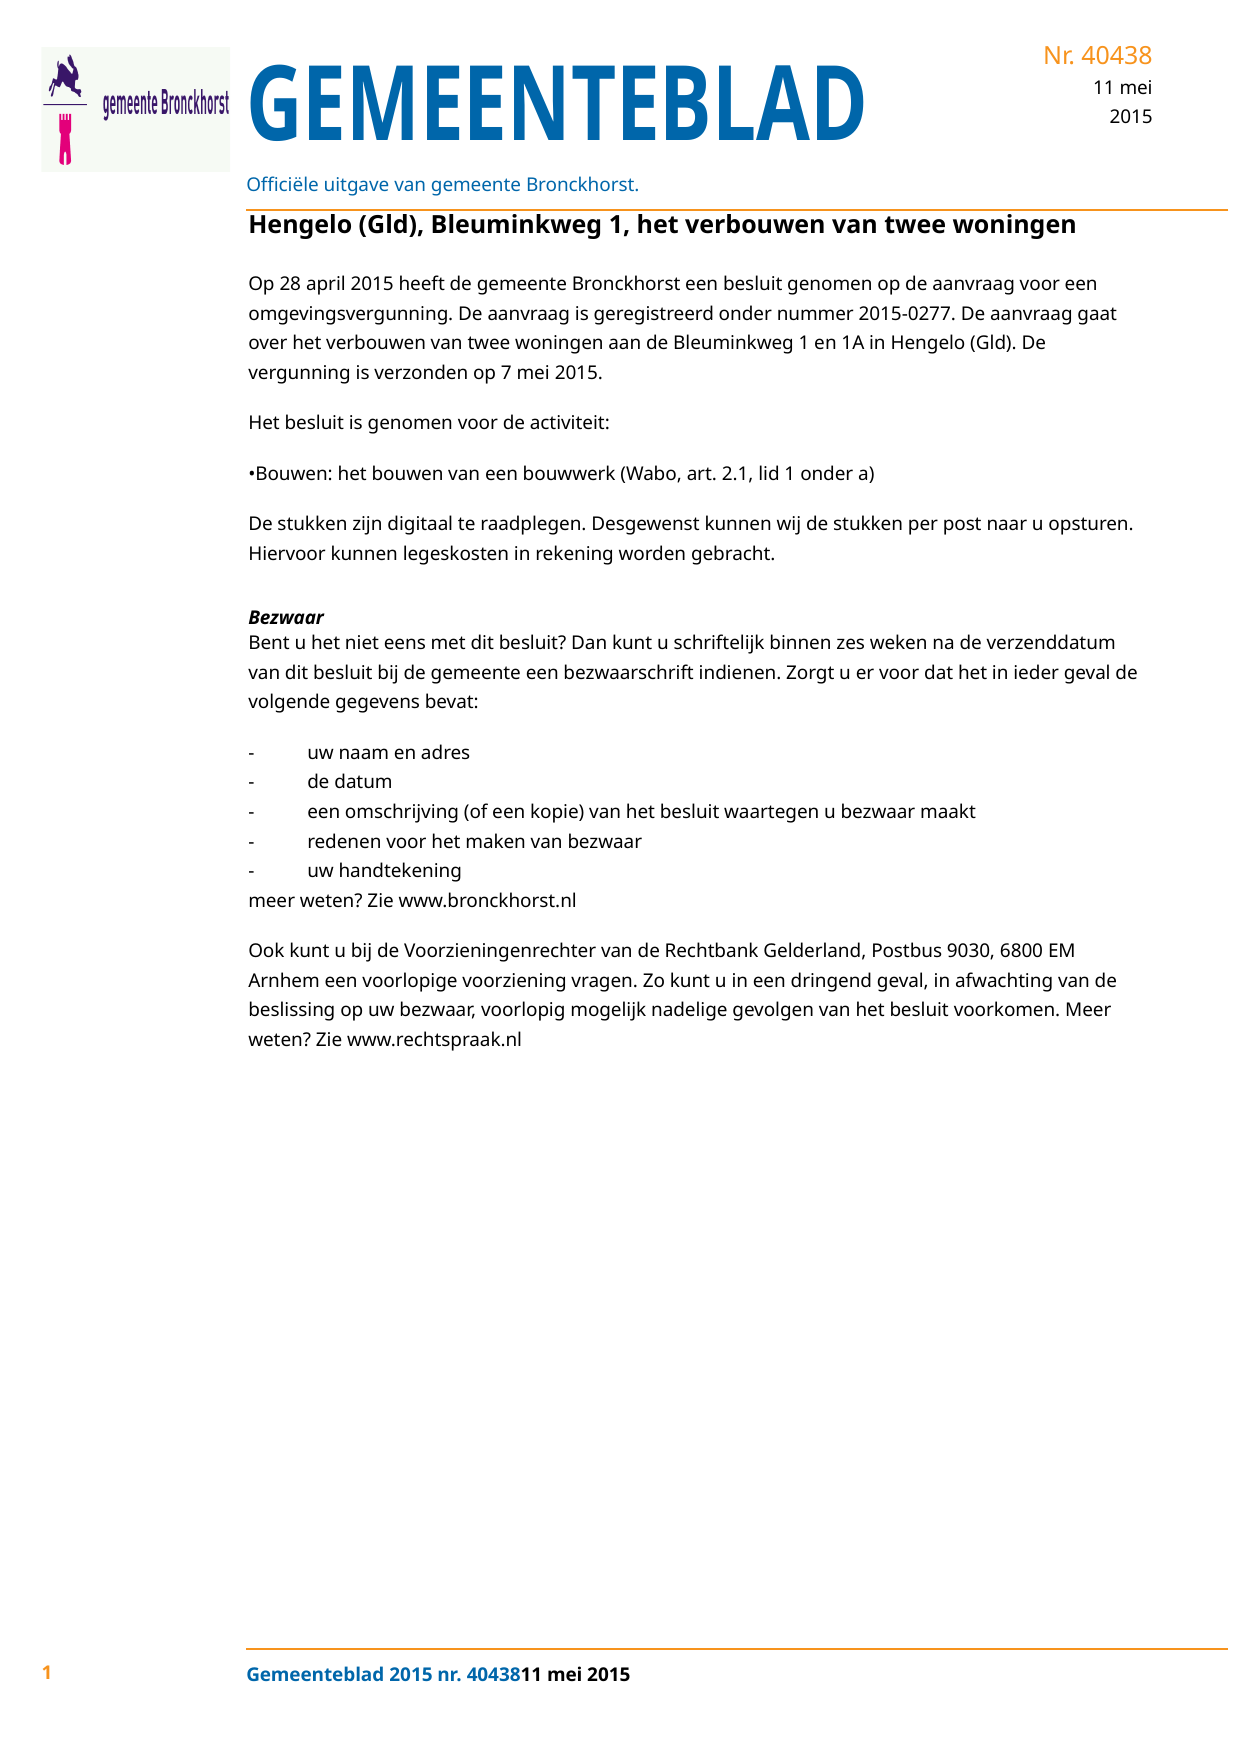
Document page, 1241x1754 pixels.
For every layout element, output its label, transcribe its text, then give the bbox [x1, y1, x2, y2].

text Bezwaar [248, 604, 1152, 629]
picture [41, 47, 231, 172]
list uw naam en adres [248, 739, 1152, 765]
list een omschrijving (of een kopie) van het besluit waartegen u bezwaar maakt [248, 798, 1152, 824]
text Het besluit is genomen voor de activiteit: [248, 409, 1152, 435]
text meer weten? Zie www.bronckhorst.nl [248, 887, 1152, 913]
list de datum [248, 769, 1152, 794]
text Hengelo (Gld), Bleuminkweg 1, het verbouwen van twee woningen [248, 211, 1152, 241]
text Ook kunt u bij de Voorzieningenrechter van de Rechtbank Gelderland, Postbus 9030, 6800 EM Arnhem een voorlopige voorziening vragen. Zo kunt u in een dringend geval, in afwachting van de beslissing op uw bezwaar, voorlopig mogelijk nadelige gevolgen van het besluit voorkomen. Meer weten? Zie www.rechtspraak.nl [248, 937, 1152, 1052]
list uw handtekening [248, 857, 1152, 883]
text Bent u het niet eens met dit besluit? Dan kunt u schriftelijk binnen zes weken na de verzenddatum van dit besluit bij de gemeente een bezwaarschrift indienen. Zorgt u er voor dat het in ieder geval de volgende gegevens bevat: [248, 629, 1152, 714]
list redenen voor het maken van bezwaar [248, 828, 1152, 854]
text Op 28 april 2015 heeft de gemeente Bronckhorst een besluit genomen op de aanvraag voor een omgevingsvergunning. De aanvraag is geregistreerd onder nummer 2015-0277. De aanvraag gaat over het verbouwen van twee woningen aan de Bleuminkweg 1 en 1A in Hengelo (Gld). De vergunning is verzonden op 7 mei 2015. [248, 270, 1152, 385]
text De stukken zijn digitaal te raadplegen. Desgewenst kunnen wij de stukken per post naar u opsturen. Hiervoor kunnen legeskosten in rekening worden gebracht. [248, 510, 1152, 566]
text •Bouwen: het bouwen van een bouwwerk (Wabo, art. 2.1, lid 1 onder a) [248, 460, 1152, 486]
